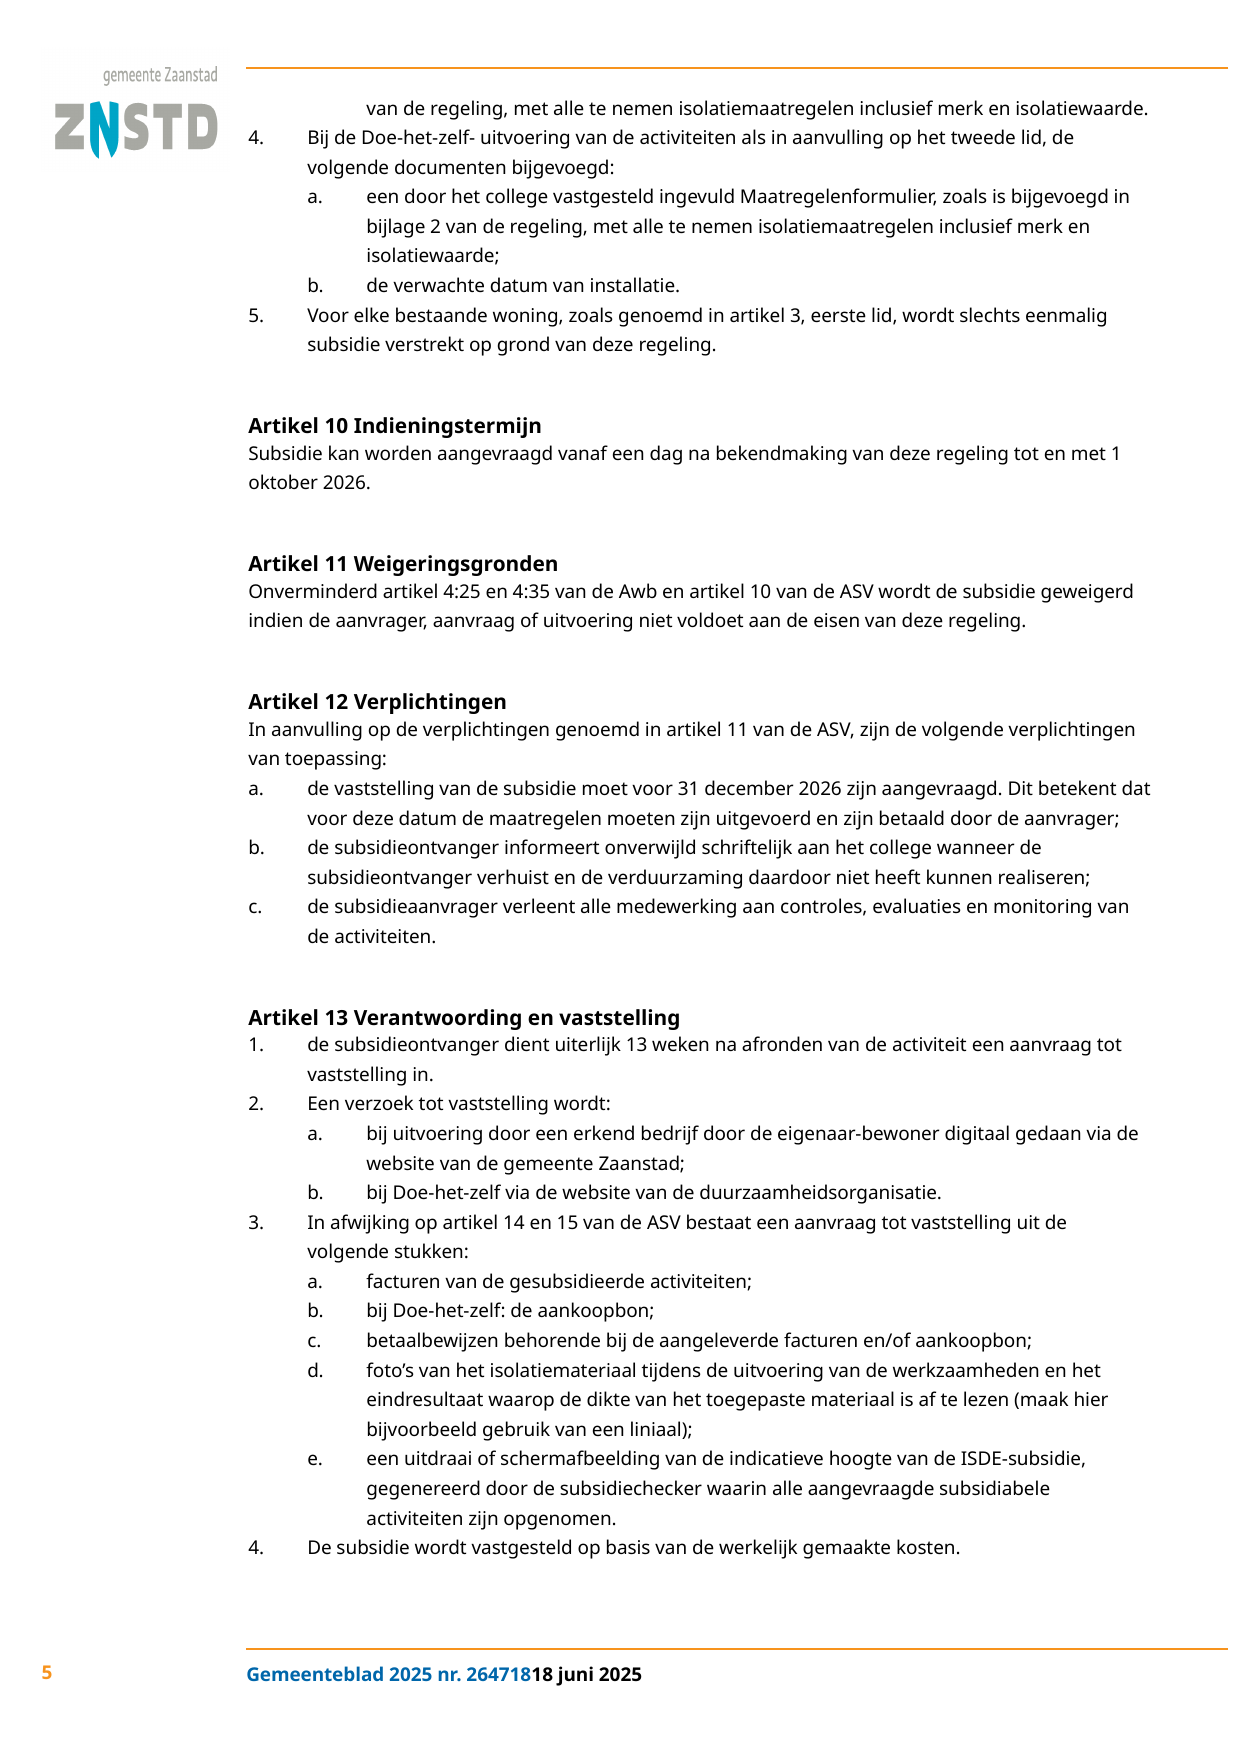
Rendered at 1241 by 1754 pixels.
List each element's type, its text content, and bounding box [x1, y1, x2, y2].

list foto’s van het isolatiemateriaal tijdens de uitvoering van de werkzaamheden en het eindresultaat waarop de dikte van het toegepaste materiaal is af te lezen (maak hier bijvoorbeeld gebruik van een liniaal); [307, 1357, 1152, 1442]
list de subsidieontvanger dient uiterlijk 13 weken na afronden van de activiteit een aanvraag tot vaststelling in. [248, 1031, 1152, 1087]
text In aanvulling op de verplichtingen genoemd in artikel 11 van de ASV, zijn de volgende verplichtingen van toepassing: [248, 716, 1152, 771]
list bij Doe-het-zelf: de aankoopbon; [307, 1298, 1152, 1323]
list Voor elke bestaande woning, zoals genoemd in artikel 3, eerste lid, wordt slechts eenmalig subsidie verstrekt op grond van deze regeling. [248, 302, 1152, 357]
list de verwachte datum van installatie. [307, 272, 1152, 298]
list Een verzoek tot vaststelling wordt: [248, 1091, 1152, 1116]
list betaalbewijzen behorende bij de aangeleverde facturen en/of aankoopbon; [307, 1327, 1152, 1353]
list de subsidieaanvrager verleent alle medewerking aan controles, evaluaties en monitoring van de activiteiten. [248, 893, 1152, 949]
text Artikel 13 Verantwoording en vaststelling [248, 1003, 1152, 1031]
text Artikel 11 Weigeringsgronden [248, 549, 1152, 578]
list Bij de Doe-het-zelf- uitvoering van de activiteiten als in aanvulling op het tweede lid, de volgende documenten bijgevoegd: [248, 124, 1152, 180]
text Subsidie kan worden aangevraagd vanaf een dag na bekendmaking van deze regeling tot en met 1 oktober 2026. [248, 440, 1152, 495]
list bij Doe-het-zelf via de website van de duurzaamheidsorganisatie. [307, 1179, 1152, 1205]
list een door het college vastgesteld ingevuld Maatregelenformulier, zoals is bijgevoegd in bijlage 2 van de regeling, met alle te nemen isolatiemaatregelen inclusief merk en isolatiewaarde; [307, 183, 1152, 268]
list De subsidie wordt vastgesteld op basis van de werkelijk gemaakte kosten. [248, 1534, 1152, 1560]
list van de regeling, met alle te nemen isolatiemaatregelen inclusief merk en isolatiewaarde. [307, 95, 1152, 121]
list de vaststelling van de subsidie moet voor 31 december 2026 zijn aangevraagd. Dit betekent dat voor deze datum de maatregelen moeten zijn uitgevoerd en zijn betaald door de aanvrager; [248, 775, 1152, 830]
list een uitdraai of schermafbeelding van de indicatieve hoogte van de ISDE-subsidie, gegenereerd door de subsidiechecker waarin alle aangevraagde subsidiabele activiteiten zijn opgenomen. [307, 1446, 1152, 1531]
list bij uitvoering door een erkend bedrijf door de eigenaar-bewoner digitaal gedaan via de website van de gemeente Zaanstad; [307, 1120, 1152, 1176]
list facturen van de gesubsidieerde activiteiten; [307, 1268, 1152, 1294]
text Onverminderd artikel 4:25 en 4:35 van de Awb en artikel 10 van de ASV wordt de subsidie geweigerd indien de aanvrager, aanvraag of uitvoering niet voldoet aan de eisen van deze regeling. [248, 578, 1152, 633]
list In afwijking op artikel 14 en 15 van de ASV bestaat een aanvraag tot vaststelling uit de volgende stukken: [248, 1209, 1152, 1264]
text Artikel 12 Verplichtingen [248, 687, 1152, 716]
list de subsidieontvanger informeert onverwijld schriftelijk aan het college wanneer de subsidieontvanger verhuist en de verduurzaming daardoor niet heeft kunnen realiseren; [248, 834, 1152, 889]
text Artikel 10 Indieningstermijn [248, 411, 1152, 440]
picture [41, 47, 231, 172]
